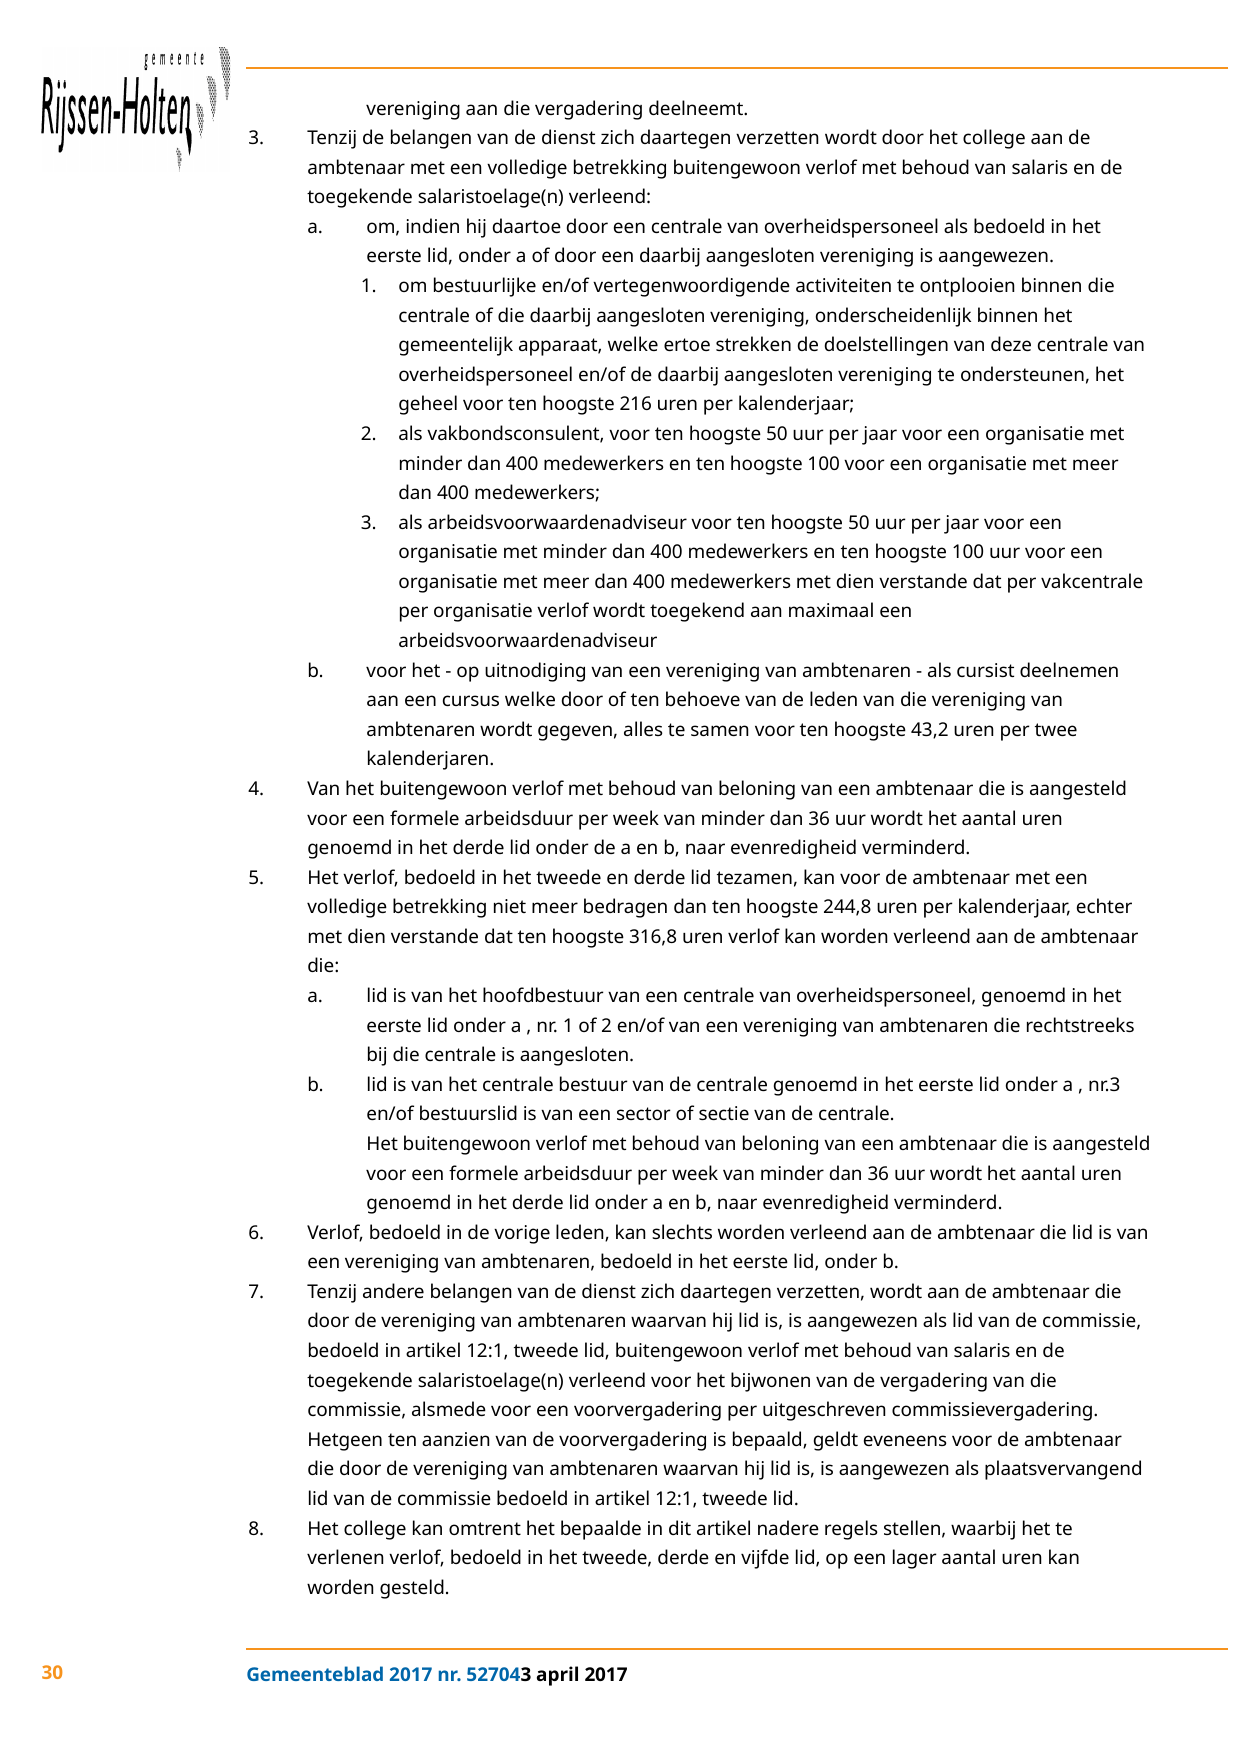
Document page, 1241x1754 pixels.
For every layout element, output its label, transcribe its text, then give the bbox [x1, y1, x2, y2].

list als arbeidsvoorwaardenadviseur voor ten hoogste 50 uur per jaar voor een organisatie met minder dan 400 medewerkers en ten hoogste 100 uur voor een organisatie met meer dan 400 medewerkers met dien verstande dat per vakcentrale per organisatie verlof wordt toegekend aan maximaal een arbeidsvoorwaardenadviseur [361, 509, 1152, 653]
list lid is van het centrale bestuur van de centrale genoemd in het eerste lid onder a , nr.3 en/of bestuurslid is van een sector of sectie van de centrale. [307, 1071, 1152, 1126]
list om bestuurlijke en/of vertegenwoordigende activiteiten te ontplooien binnen die centrale of die daarbij aangesloten vereniging, onderscheidenlijk binnen het gemeentelijk apparaat, welke ertoe strekken de doelstellingen van deze centrale van overheidspersoneel en/of de daarbij aangesloten vereniging te ondersteunen, het geheel voor ten hoogste 216 uren per kalenderjaar; [361, 272, 1152, 416]
list om, indien hij daartoe door een centrale van overheidspersoneel als bedoeld in het eerste lid, onder a of door een daarbij aangesloten vereniging is aangewezen. [307, 213, 1152, 268]
list Het buitengewoon verlof met behoud van beloning van een ambtenaar die is aangesteld voor een formele arbeidsduur per week van minder dan 36 uur wordt het aantal uren genoemd in het derde lid onder a en b, naar evenredigheid verminderd. [307, 1130, 1152, 1215]
list vereniging aan die vergadering deelneemt. [307, 95, 1152, 121]
list Verlof, bedoeld in de vorige leden, kan slechts worden verleend aan de ambtenaar die lid is van een vereniging van ambtenaren, bedoeld in het eerste lid, onder b. [248, 1219, 1152, 1274]
picture [41, 47, 231, 172]
list Van het buitengewoon verlof met behoud van beloning van een ambtenaar die is aangesteld voor een formele arbeidsduur per week van minder dan 36 uur wordt het aantal uren genoemd in het derde lid onder de a en b, naar evenredigheid verminderd. [248, 775, 1152, 860]
list Tenzij andere belangen van de dienst zich daartegen verzetten, wordt aan de ambtenaar die door de vereniging van ambtenaren waarvan hij lid is, is aangewezen als lid van de commissie, bedoeld in artikel 12:1, tweede lid, buitengewoon verlof met behoud van salaris en de toegekende salaristoelage(n) verleend voor het bijwonen van de vergadering van die commissie, alsmede voor een voorvergadering per uitgeschreven commissievergadering. Hetgeen ten aanzien van de voorvergadering is bepaald, geldt eveneens voor de ambtenaar die door de vereniging van ambtenaren waarvan hij lid is, is aangewezen als plaatsvervangend lid van de commissie bedoeld in artikel 12:1, tweede lid. [248, 1278, 1152, 1511]
list Het college kan omtrent het bepaalde in dit artikel nadere regels stellen, waarbij het te verlenen verlof, bedoeld in het tweede, derde en vijfde lid, op een lager aantal uren kan worden gesteld. [248, 1515, 1152, 1600]
list Het verlof, bedoeld in het tweede en derde lid tezamen, kan voor de ambtenaar met een volledige betrekking niet meer bedragen dan ten hoogste 244,8 uren per kalenderjaar, echter met dien verstande dat ten hoogste 316,8 uren verlof kan worden verleend aan de ambtenaar die: [248, 864, 1152, 978]
list voor het - op uitnodiging van een vereniging van ambtenaren - als cursist deelnemen aan een cursus welke door of ten behoeve van de leden van die vereniging van ambtenaren wordt gegeven, alles te samen voor ten hoogste 43,2 uren per twee kalenderjaren. [307, 657, 1152, 771]
list lid is van het hoofdbestuur van een centrale van overheidspersoneel, genoemd in het eerste lid onder a , nr. 1 of 2 en/of van een vereniging van ambtenaren die rechtstreeks bij die centrale is aangesloten. [307, 982, 1152, 1067]
list Tenzij de belangen van de dienst zich daartegen verzetten wordt door het college aan de ambtenaar met een volledige betrekking buitengewoon verlof met behoud van salaris en de toegekende salaristoelage(n) verleend: [248, 124, 1152, 209]
list als vakbondsconsulent, voor ten hoogste 50 uur per jaar voor een organisatie met minder dan 400 medewerkers en ten hoogste 100 voor een organisatie met meer dan 400 medewerkers; [361, 420, 1152, 505]
